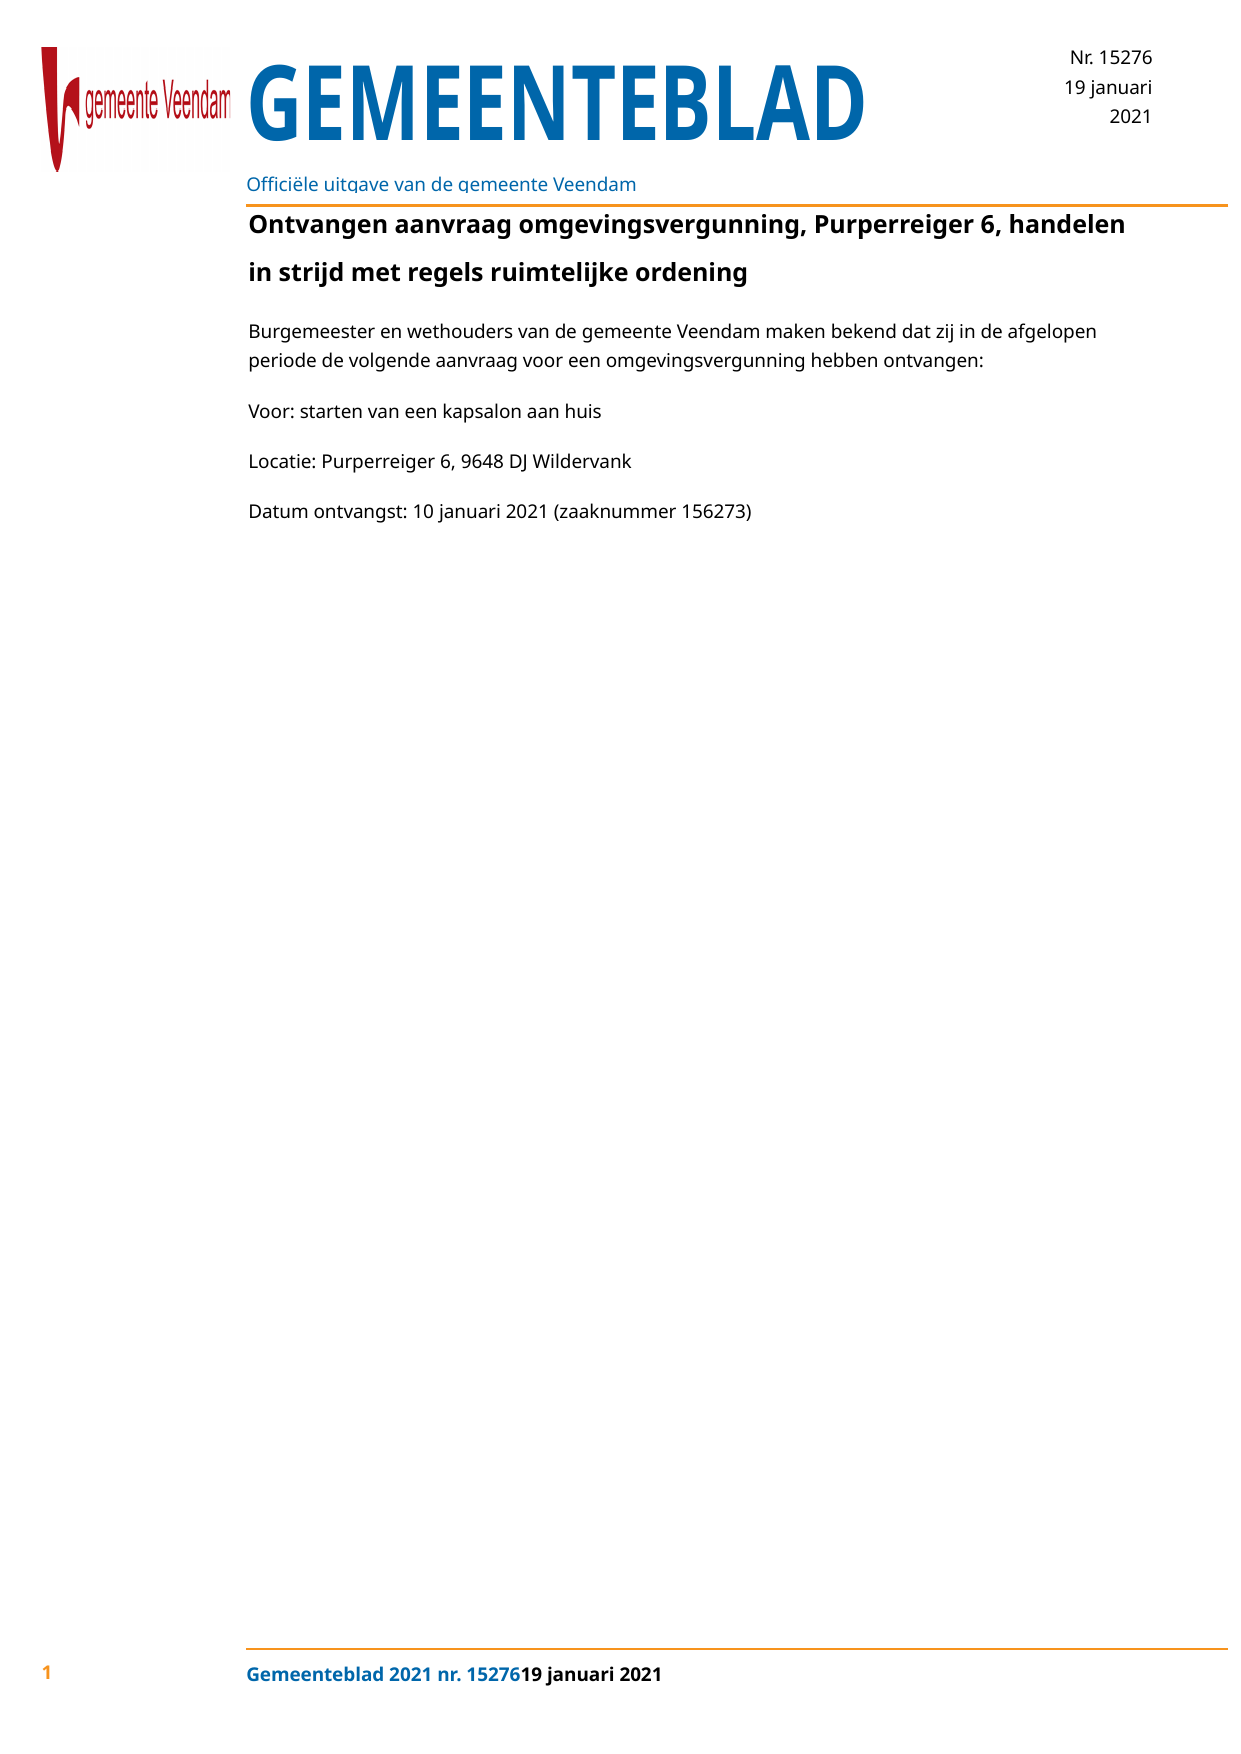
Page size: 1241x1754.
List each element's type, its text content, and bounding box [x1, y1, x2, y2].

picture [41, 47, 231, 172]
text Ontvangen aanvraag omgevingsvergunning, Purperreiger 6, handelen in strijd met regels ruimtelijke ordening [248, 207, 1152, 288]
text Datum ontvangst: 10 januari 2021 (zaaknummer 156273) [248, 499, 1152, 524]
text Voor: starten van een kapsalon aan huis [248, 398, 1152, 424]
text Locatie: Purperreiger 6, 9648 DJ Wildervank [248, 448, 1152, 474]
text Burgemeester en wethouders van de gemeente Veendam maken bekend dat zij in de afgelopen periode de volgende aanvraag voor een omgevingsvergunning hebben ontvangen: [248, 318, 1152, 373]
